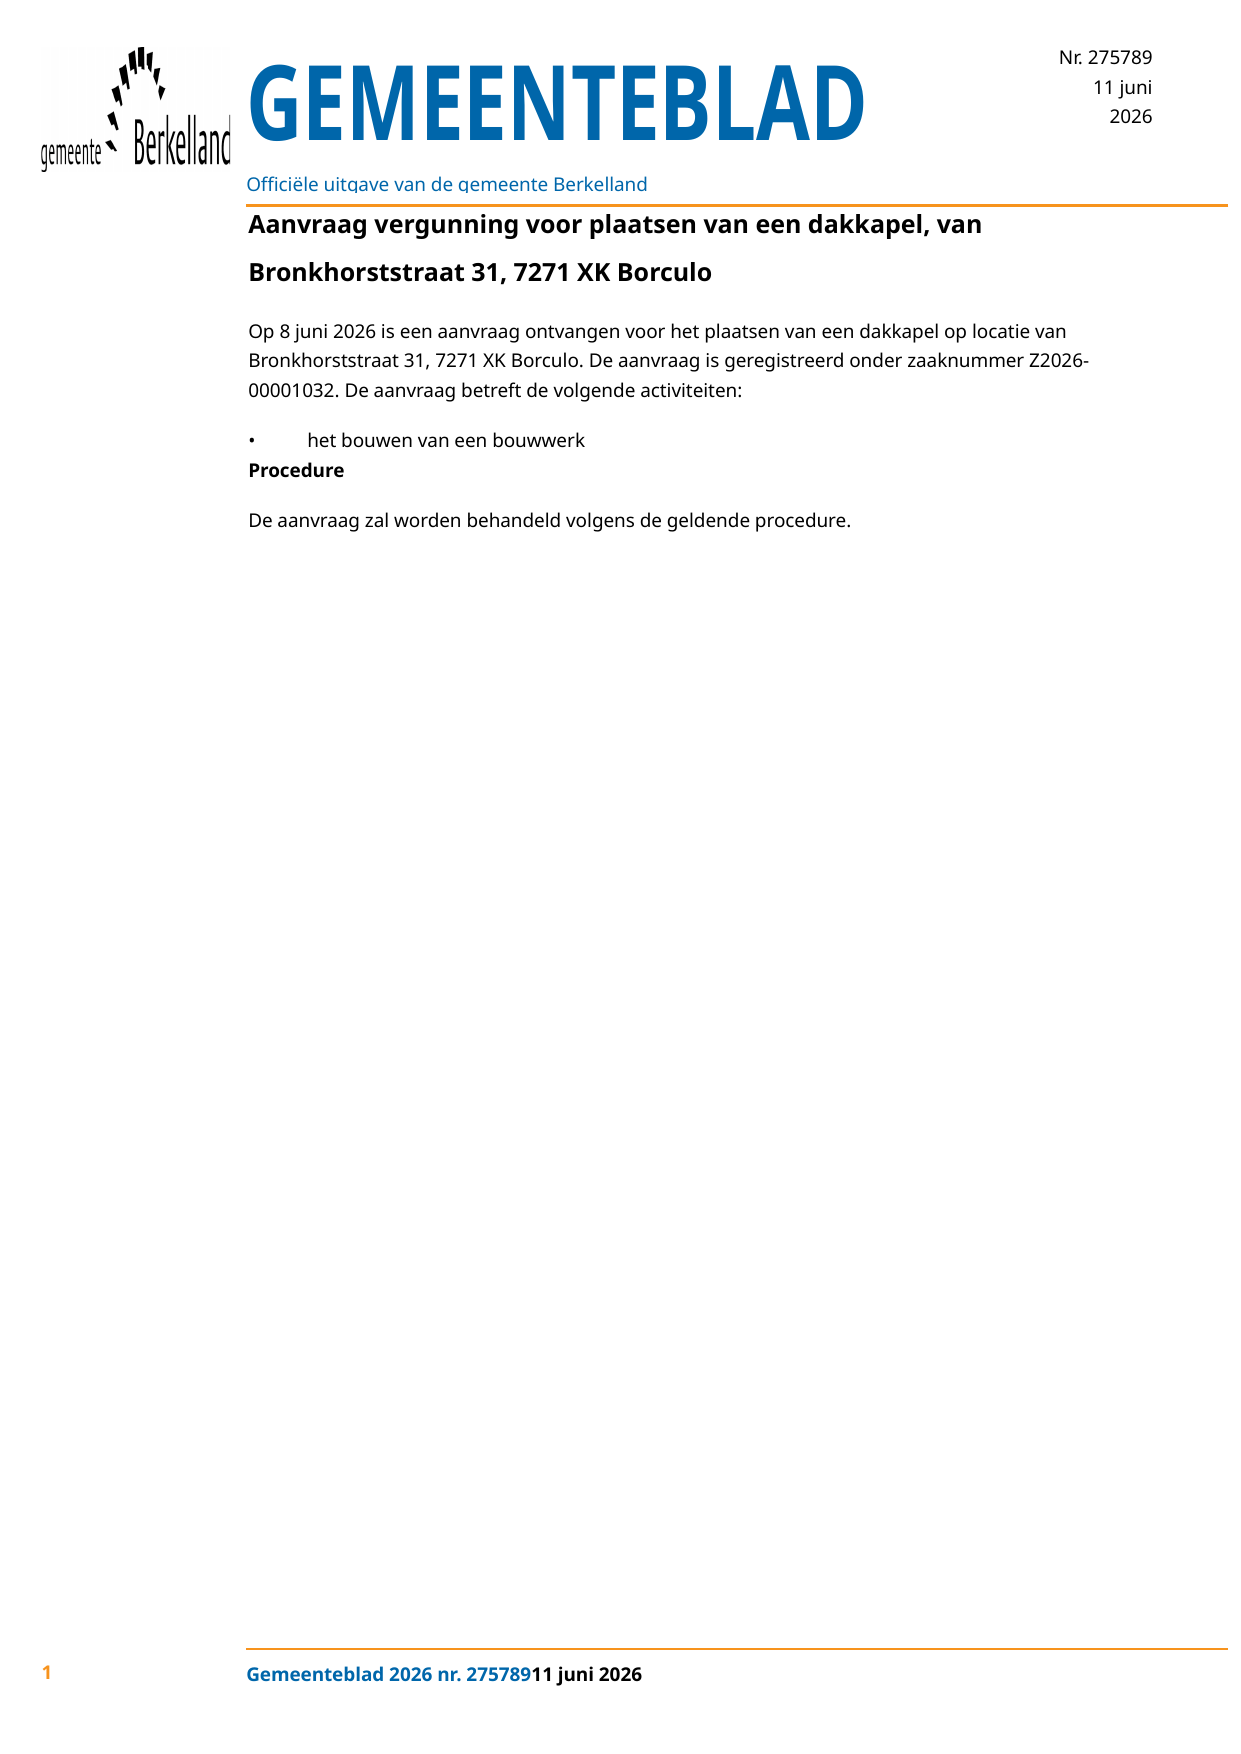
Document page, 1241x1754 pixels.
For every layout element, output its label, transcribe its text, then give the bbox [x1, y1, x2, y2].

text Op 8 juni 2026 is een aanvraag ontvangen voor het plaatsen van een dakkapel op locatie van Bronkhorststraat 31, 7271 XK Borculo. De aanvraag is geregistreerd onder zaaknummer Z2026-00001032. De aanvraag betreft de volgende activiteiten: [248, 318, 1152, 403]
list het bouwen van een bouwwerk [248, 427, 1152, 453]
text Procedure [248, 457, 1152, 483]
text Aanvraag vergunning voor plaatsen van een dakkapel, van Bronkhorststraat 31, 7271 XK Borculo [248, 207, 1152, 288]
picture [41, 47, 231, 172]
text De aanvraag zal worden behandeld volgens de geldende procedure. [248, 507, 1152, 533]
